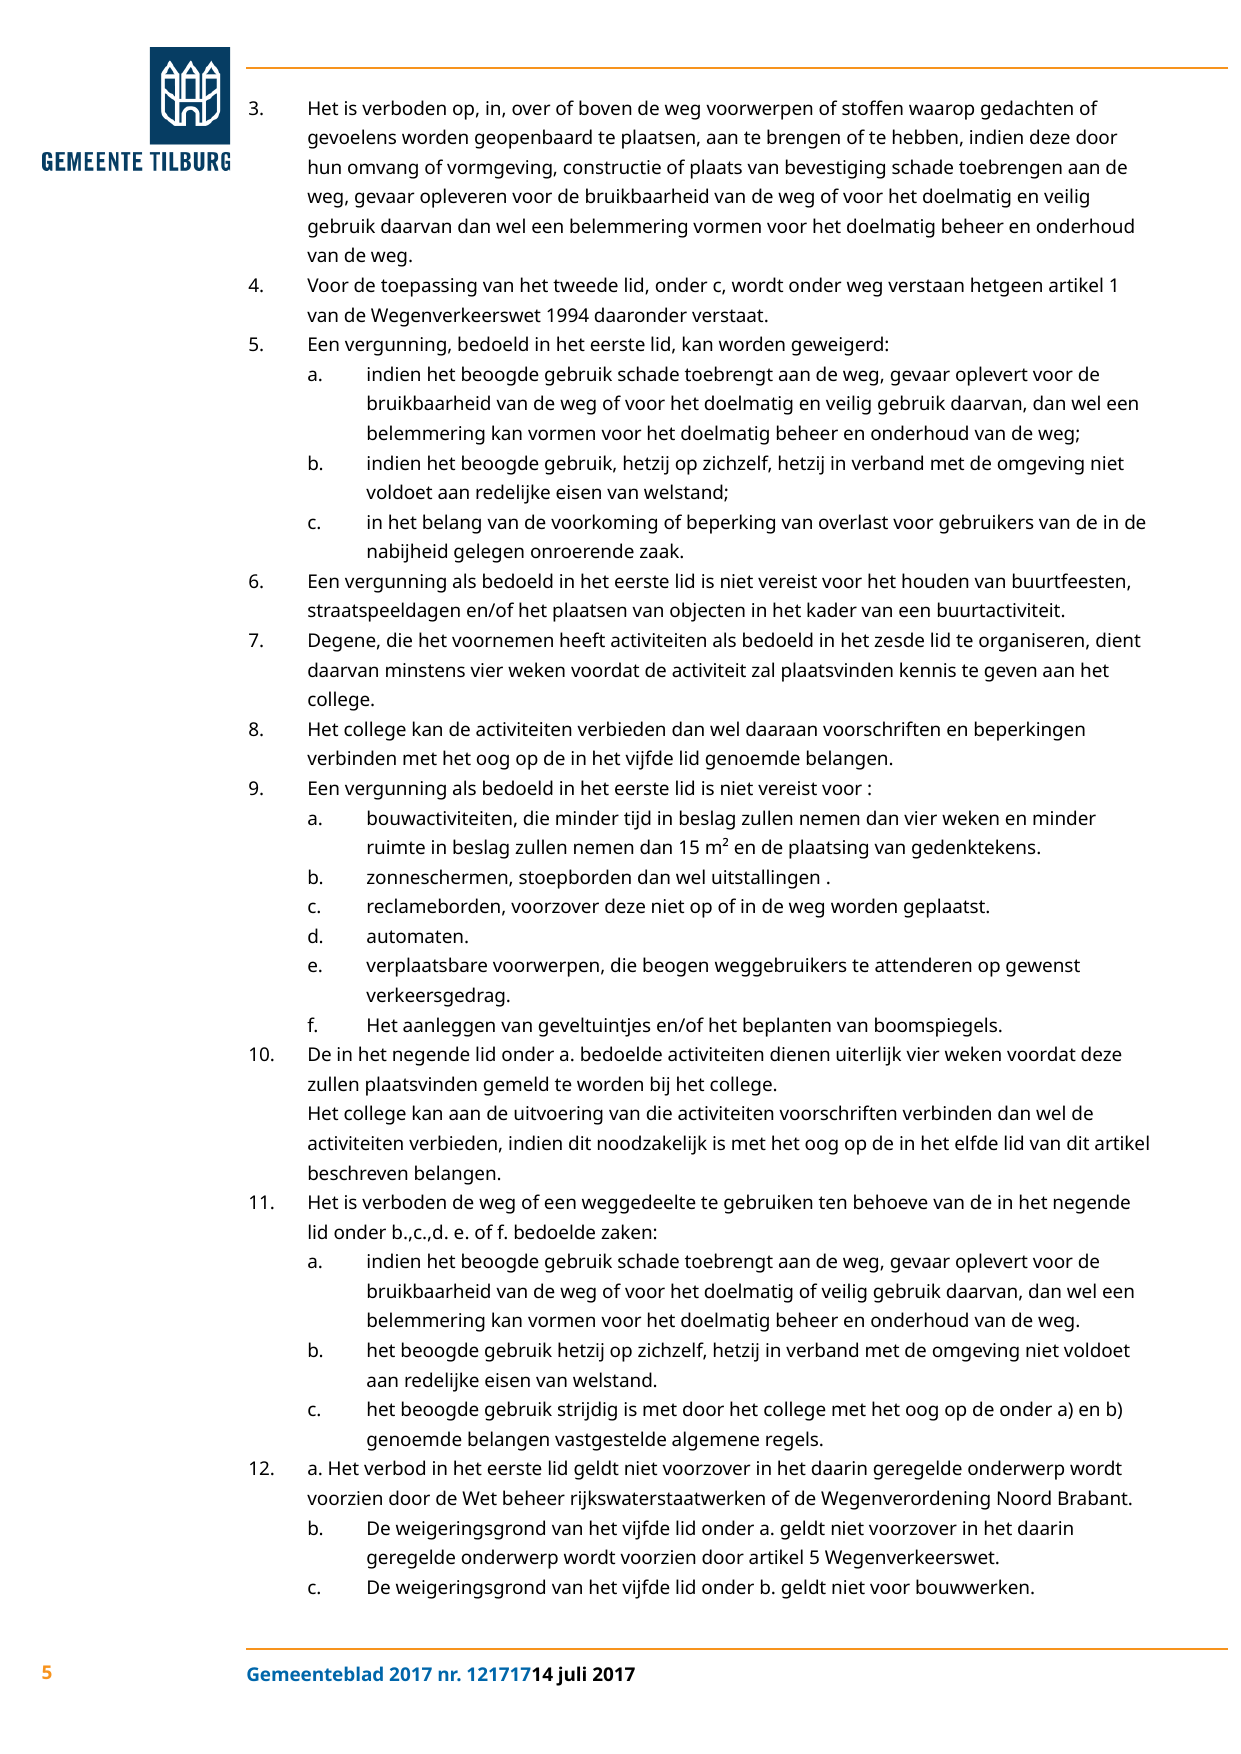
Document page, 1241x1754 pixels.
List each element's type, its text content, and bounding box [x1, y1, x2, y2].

list verplaatsbare voorwerpen, die beogen weggebruikers te attenderen op gewenst verkeersgedrag. [307, 953, 1152, 1008]
list in het belang van de voorkoming of beperking van overlast voor gebruikers van de in de nabijheid gelegen onroerende zaak. [307, 509, 1152, 564]
picture [41, 47, 231, 172]
list reclameborden, voorzover deze niet op of in de weg worden geplaatst. [307, 893, 1152, 919]
list Een vergunning, bedoeld in het eerste lid, kan worden geweigerd: [248, 331, 1152, 357]
list zonneschermen, stoepborden dan wel uitstallingen . [307, 864, 1152, 890]
list het beoogde gebruik hetzij op zichzelf, hetzij in verband met de omgeving niet voldoet aan redelijke eisen van welstand. [307, 1337, 1152, 1393]
list Degene, die het voornemen heeft activiteiten als bedoeld in het zesde lid te organiseren, dient daarvan minstens vier weken voordat de activiteit zal plaatsvinden kennis te geven aan het college. [248, 627, 1152, 712]
list automaten. [307, 923, 1152, 949]
list De weigeringsgrond van het vijfde lid onder b. geldt niet voor bouwwerken. [307, 1574, 1152, 1600]
list indien het beoogde gebruik, hetzij op zichzelf, hetzij in verband met de omgeving niet voldoet aan redelijke eisen van welstand; [307, 450, 1152, 505]
list het beoogde gebruik strijdig is met door het college met het oog op de onder a) en b) genoemde belangen vastgestelde algemene regels. [307, 1396, 1152, 1452]
list Het is verboden op, in, over of boven de weg voorwerpen of stoffen waarop gedachten of gevoelens worden geopenbaard te plaatsen, aan te brengen of te hebben, indien deze door hun omvang of vormgeving, constructie of plaats van bevestiging schade toebrengen aan de weg, gevaar opleveren voor de bruikbaarheid van de weg of voor het doelmatig en veilig gebruik daarvan dan wel een belemmering vormen voor het doelmatig beheer en onderhoud van de weg. [248, 95, 1152, 268]
list Een vergunning als bedoeld in het eerste lid is niet vereist voor het houden van buurtfeesten, straatspeeldagen en/of het plaatsen van objecten in het kader van een buurtactiviteit. [248, 568, 1152, 623]
list Het is verboden de weg of een weggedeelte te gebruiken ten behoeve van de in het negende lid onder b.,c.,d. e. of f. bedoelde zaken: [248, 1189, 1152, 1245]
list a. Het verbod in het eerste lid geldt niet voorzover in het daarin geregelde onderwerp wordt voorzien door de Wet beheer rijkswaterstaatwerken of de Wegenverordening Noord Brabant. [248, 1456, 1152, 1511]
list bouwactiviteiten, die minder tijd in beslag zullen nemen dan vier weken en minder ruimte in beslag zullen nemen dan 15 m² en de plaatsing van gedenktekens. [307, 805, 1152, 860]
list indien het beoogde gebruik schade toebrengt aan de weg, gevaar oplevert voor de bruikbaarheid van de weg of voor het doelmatig of veilig gebruik daarvan, dan wel een belemmering kan vormen voor het doelmatig beheer en onderhoud van de weg. [307, 1248, 1152, 1333]
list Een vergunning als bedoeld in het eerste lid is niet vereist voor : [248, 775, 1152, 801]
list indien het beoogde gebruik schade toebrengt aan de weg, gevaar oplevert voor de bruikbaarheid van de weg of voor het doelmatig en veilig gebruik daarvan, dan wel een belemmering kan vormen voor het doelmatig beheer en onderhoud van de weg; [307, 361, 1152, 446]
list De weigeringsgrond van het vijfde lid onder a. geldt niet voorzover in het daarin geregelde onderwerp wordt voorzien door artikel 5 Wegenverkeerswet. [307, 1515, 1152, 1570]
list Het college kan de activiteiten verbieden dan wel daaraan voorschriften en beperkingen verbinden met het oog op de in het vijfde lid genoemde belangen. [248, 716, 1152, 771]
list Voor de toepassing van het tweede lid, onder c, wordt onder weg verstaan hetgeen artikel 1 van de Wegenverkeerswet 1994 daaronder verstaat. [248, 272, 1152, 328]
list Het college kan aan de uitvoering van die activiteiten voorschriften verbinden dan wel de activiteiten verbieden, indien dit noodzakelijk is met het oog op de in het elfde lid van dit artikel beschreven belangen. [248, 1101, 1152, 1186]
list De in het negende lid onder a. bedoelde activiteiten dienen uiterlijk vier weken voordat deze zullen plaatsvinden gemeld te worden bij het college. [248, 1041, 1152, 1097]
list Het aanleggen van geveltuintjes en/of het beplanten van boomspiegels. [307, 1012, 1152, 1038]
